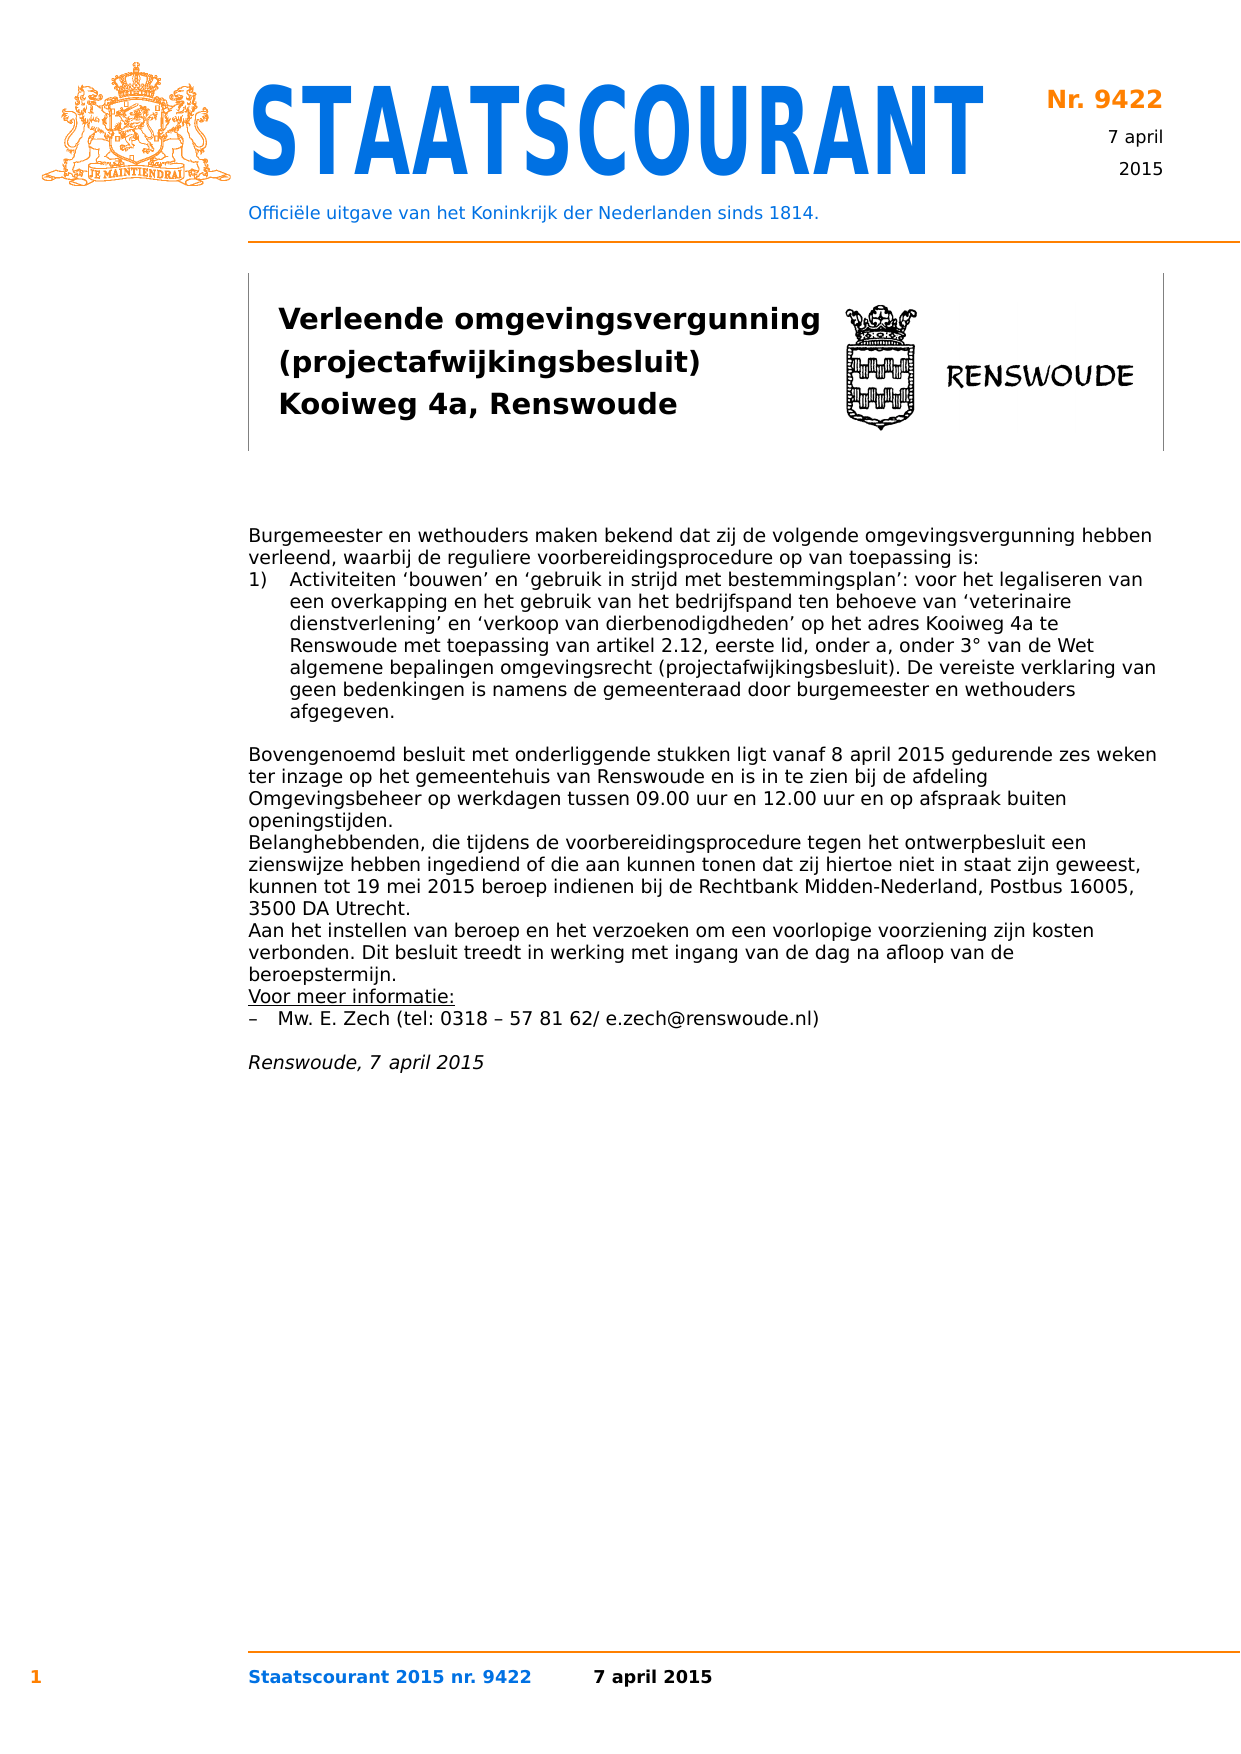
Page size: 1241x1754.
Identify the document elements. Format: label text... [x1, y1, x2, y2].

text Bovengenoemd besluit met onderliggende stukken ligt vanaf 8 april 2015 gedurende zes weken ter inzage op het gemeentehuis van Renswoude en is in te zien bij de afdeling Omgevingsbeheer op werkdagen tussen 09.00 uur en 12.00 uur en op afspraak buiten openingstijden. [248, 744, 1163, 832]
table_header [25, 62, 248, 241]
text Aan het instellen van beroep en het verzoeken om een voorlopige voorziening zijn kosten verbonden. Dit besluit treedt in werking met ingang van de dag na afloop van de beroepstermijn. [248, 920, 1163, 986]
text 1) Activiteiten ‘bouwen’ en ‘gebruik in strijd met bestemmingsplan’: voor het legaliseren van een overkapping en het gebruik van het bedrijfspand ten behoeve van ‘veterinaire dienstverlening’ en ‘verkoop van dierbenodigdheden’ op het adres Kooiweg 4a te Renswoude met toepassing van artikel 2.12, eerste lid, onder a, onder 3° van de Wet algemene bepalingen omgevingsrecht (projectafwijkingsbesluit). De vereiste verklaring van geen bedenkingen is namens de gemeenteraad door burgemeester en wethouders afgegeven. [248, 569, 1163, 722]
table_cell 7 april [998, 121, 1240, 153]
table_header Nr. 9422 [998, 62, 1240, 121]
text Voor meer informatie: [248, 986, 1163, 1008]
table_header STAATSCOURANT [248, 62, 998, 203]
table_cell 2015 [998, 153, 1240, 203]
text Renswoude, 7 april 2015 [248, 1052, 1163, 1074]
subtitle Verleende omgevingsvergunning (projectafwijkingsbesluit) Kooiweg 4a, Renswoude [249, 273, 1163, 451]
text Belanghebbenden, die tijdens de voorbereidingsprocedure tegen het ontwerpbesluit een zienswijze hebben ingediend of die aan kunnen tonen dat zij hiertoe niet in staat zijn geweest, kunnen tot 19 mei 2015 beroep indienen bij de Rechtbank Midden-Nederland, Postbus 16005, 3500 DA Utrecht. [248, 832, 1163, 920]
text Burgemeester en wethouders maken bekend dat zij de volgende omgevingsvergunning hebben verleend, waarbij de reguliere voorbereidingsprocedure op van toepassing is: [248, 525, 1163, 569]
picture [844, 302, 1134, 433]
text – Mw. E. Zech (tel: 0318 – 57 81 62/ e.zech@renswoude.nl) [248, 1008, 1163, 1030]
picture [41, 62, 231, 186]
table_cell Officiële uitgave van het Koninkrijk der Nederlanden sinds 1814. [248, 203, 1240, 241]
